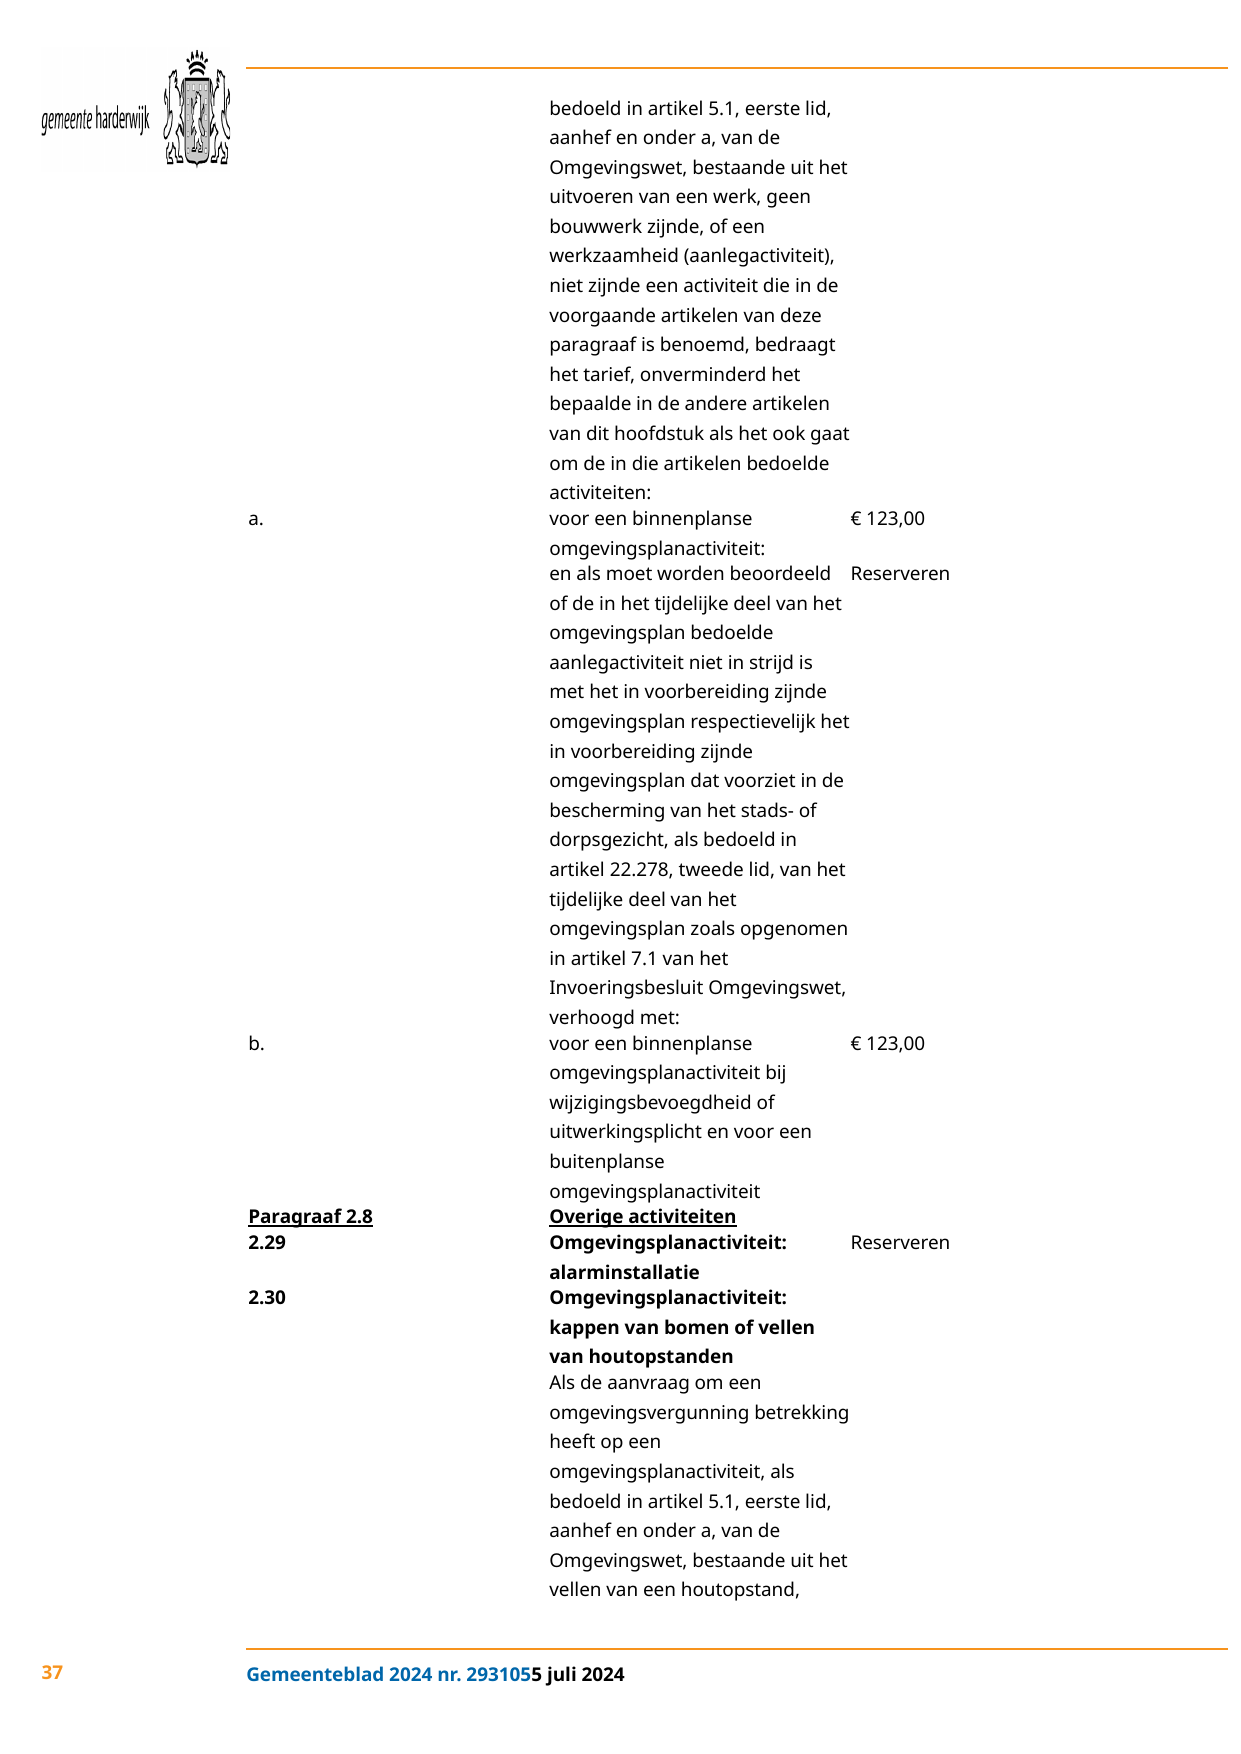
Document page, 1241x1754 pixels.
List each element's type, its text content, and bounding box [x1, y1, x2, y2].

table_cell b. [248, 1030, 549, 1203]
table_cell [850, 1370, 1152, 1602]
table_cell voor een binnenplanse omgevingsplanactiviteit bij wijzigingsbevoegdheid of uitwerkingsplicht en voor een buitenplanse omgevingsplanactiviteit [549, 1030, 850, 1203]
table_cell [248, 560, 549, 1030]
table_cell Paragraaf 2.8 [248, 1204, 549, 1229]
table_cell € 123,00 [850, 1030, 1152, 1203]
table_cell Omgevingsplanactiviteit: kappen van bomen of vellen van houtopstanden [549, 1285, 850, 1369]
table_cell en als moet worden beoordeeld of de in het tijdelijke deel van het omgevingsplan bedoelde aanlegactiviteit niet in strijd is met het in voorbereiding zijnde omgevingsplan respectievelijk het in voorbereiding zijnde omgevingsplan dat voorziet in de bescherming van het stads- of dorpsgezicht, als bedoeld in artikel 22.278, tweede lid, van het tijdelijke deel van het omgevingsplan zoals opgenomen in artikel 7.1 van het Invoeringsbesluit Omgevingswet, verhoogd met: [549, 560, 850, 1030]
table_cell [850, 1285, 1152, 1369]
table_cell [850, 95, 1152, 505]
table_cell bedoeld in artikel 5.1, eerste lid, aanhef en onder a, van de Omgevingswet, bestaande uit het uitvoeren van een werk, geen bouwwerk zijnde, of een werkzaamheid (aanlegactiviteit), niet zijnde een activiteit die in de voorgaande artikelen van deze paragraaf is benoemd, bedraagt het tarief, onverminderd het bepaalde in de andere artikelen van dit hoofdstuk als het ook gaat om de in die artikelen bedoelde activiteiten: [549, 95, 850, 505]
table_cell 2.30 [248, 1285, 549, 1369]
table_cell voor een binnenplanse omgevingsplanactiviteit: [549, 505, 850, 560]
table_cell [850, 1204, 1152, 1229]
table_cell 2.29 [248, 1229, 549, 1284]
picture [41, 47, 231, 172]
table_cell a. [248, 505, 549, 560]
table_cell [248, 95, 549, 505]
table_cell [248, 1370, 549, 1602]
table_cell € 123,00 [850, 505, 1152, 560]
table_cell Overige activiteiten [549, 1204, 850, 1229]
table_cell Reserveren [850, 560, 1152, 1030]
table_cell Als de aanvraag om een omgevingsvergunning betrekking heeft op een omgevingsplanactiviteit, als bedoeld in artikel 5.1, eerste lid, aanhef en onder a, van de Omgevingswet, bestaande uit het vellen van een houtopstand, [549, 1370, 850, 1602]
table_cell Omgevingsplanactiviteit: alarminstallatie [549, 1229, 850, 1284]
table_cell Reserveren [850, 1229, 1152, 1284]
